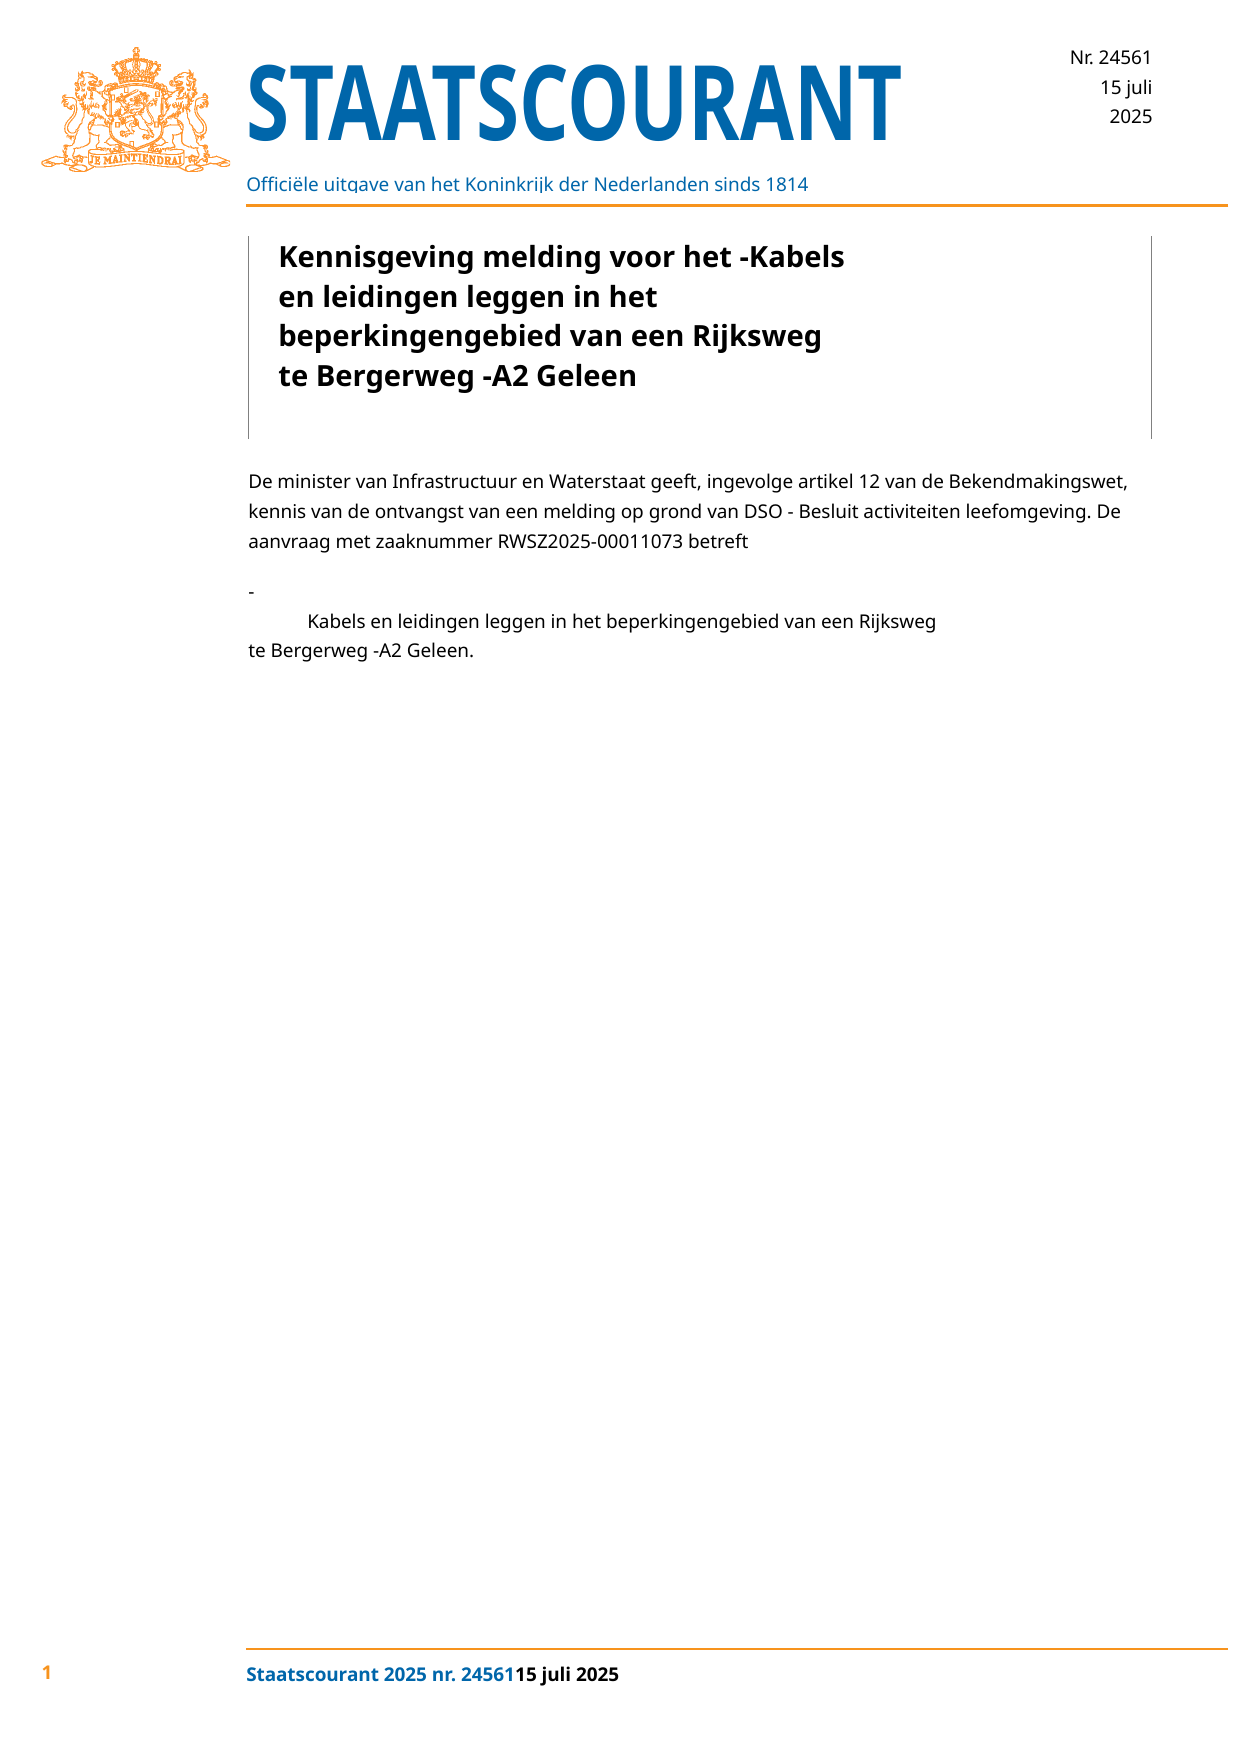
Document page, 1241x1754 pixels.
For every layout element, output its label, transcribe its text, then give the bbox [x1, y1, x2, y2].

table_header [850, 414, 1151, 439]
text te Bergerweg -A2 Geleen. [248, 637, 1152, 663]
text De minister van Infrastructuur en Waterstaat geeft, ingevolge artikel 12 van de Bekendmakingswet, kennis van de ontvangst van een melding op grond van DSO - Besluit activiteiten leefomgeving. De aanvraag met zaaknummer RWSZ2025-00011073 betreft [248, 469, 1152, 553]
picture [912, 236, 1090, 414]
table_header [850, 236, 912, 413]
list Kabels en leidingen leggen in het beperkingengebied van een Rijksweg [248, 608, 1152, 633]
table_header [1090, 236, 1151, 413]
picture [41, 47, 231, 172]
table_header Kennisgeving melding voor het -Kabels en leidingen leggen in het beperkingengebied van een Rijksweg te Bergerweg -A2 Geleen [249, 236, 850, 439]
